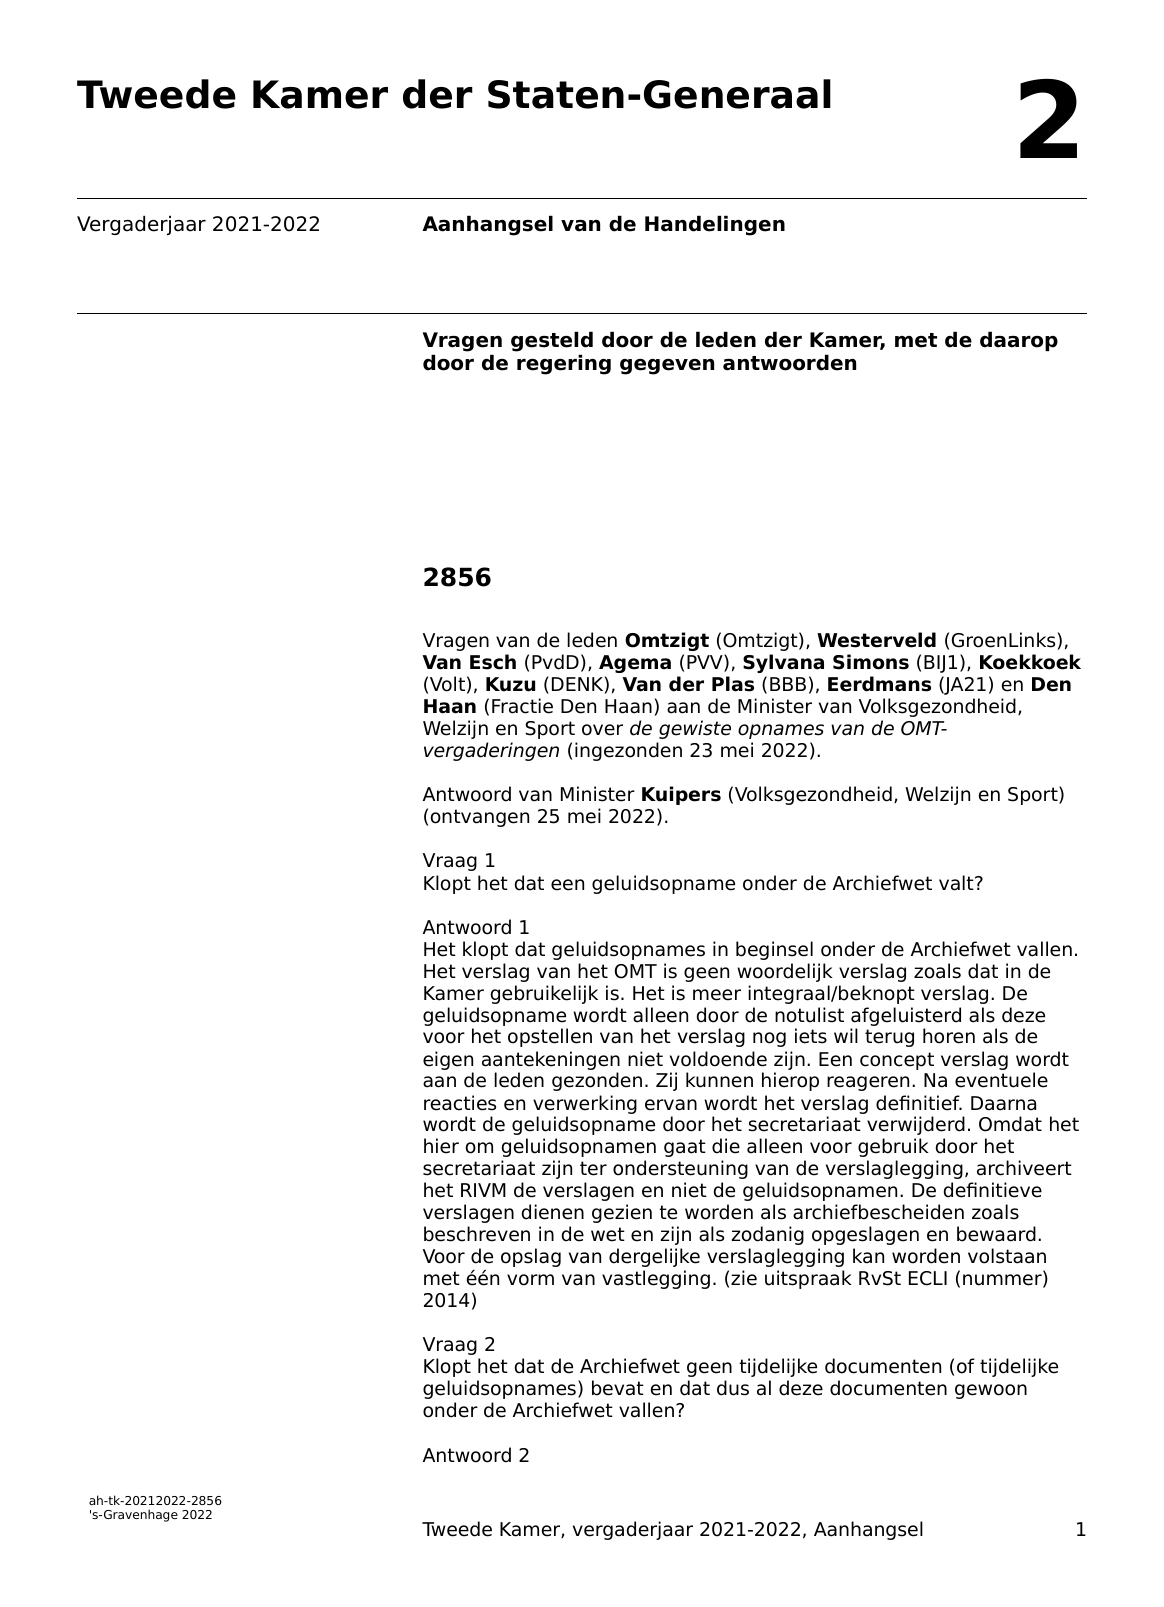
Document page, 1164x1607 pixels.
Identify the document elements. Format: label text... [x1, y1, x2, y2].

table_cell Vergaderjaar 2021-2022 [77, 199, 422, 313]
text Klopt het dat de Archiefwet geen tijdelijke documenten (of tijdelijke geluidsopnames) bevat en dat dus al deze documenten gewoon onder de Archiefwet vallen? [422, 1356, 1087, 1422]
text ah-tk-20212022-2856 [88, 1494, 323, 1508]
text 's-Gravenhage 2022 [88, 1508, 323, 1522]
text Klopt het dat een geluidsopname onder de Archiefwet valt? [422, 872, 1087, 894]
text Vragen van de leden Omtzigt (Omtzigt), Westerveld (GroenLinks), Van Esch (PvdD), Agema (PVV), Sylvana Simons (BIJ1), Koekkoek (Volt), Kuzu (DENK), Van der Plas (BBB), Eerdmans (JA21) en Den Haan (Fractie Den Haan) aan de Minister van Volksgezondheid, Welzijn en Sport over de gewiste opnames van de OMT-vergaderingen (ingezonden 23 mei 2022). [422, 630, 1087, 762]
text Antwoord van Minister Kuipers (Volksgezondheid, Welzijn en Sport) (ontvangen 25 mei 2022). [422, 784, 1087, 828]
table_cell Aanhangsel van de Handelingen [422, 199, 1087, 313]
table_cell Vragen gesteld door de leden der Kamer, met de daarop door de regering gegeven antwoorden [422, 314, 1087, 375]
text Vraag 1 [422, 850, 1087, 872]
text Antwoord 1 [422, 917, 1087, 938]
table_header Tweede Kamer der Staten-Generaal [77, 59, 886, 198]
table_header 2 [886, 59, 1087, 198]
text Antwoord 2 [422, 1444, 1087, 1466]
table_cell [77, 314, 422, 375]
text Vraag 2 [422, 1334, 1087, 1356]
text Het klopt dat geluidsopnames in beginsel onder de Archiefwet vallen. Het verslag van het OMT is geen woordelijk verslag zoals dat in de Kamer gebruikelijk is. Het is meer integraal/beknopt verslag. De geluidsopname wordt alleen door de notulist afgeluisterd als deze voor het opstellen van het verslag nog iets wil terug horen als de eigen aantekeningen niet voldoende zijn. Een concept verslag wordt aan de leden gezonden. Zij kunnen hierop reageren. Na eventuele reacties en verwerking ervan wordt het verslag definitief. Daarna wordt de geluidsopname door het secretariaat verwijderd. Omdat het hier om geluidsopnamen gaat die alleen voor gebruik door het secretariaat zijn ter ondersteuning van de verslaglegging, archiveert het RIVM de verslagen en niet de geluidsopnamen. De definitieve verslagen dienen gezien te worden als archiefbescheiden zoals beschreven in de wet en zijn als zodanig opgeslagen en bewaard. Voor de opslag van dergelijke verslaglegging kan worden volstaan met één vorm van vastlegging. (zie uitspraak RvSt ECLI (nummer) 2014) [422, 938, 1087, 1312]
text 2856 [422, 563, 1087, 592]
